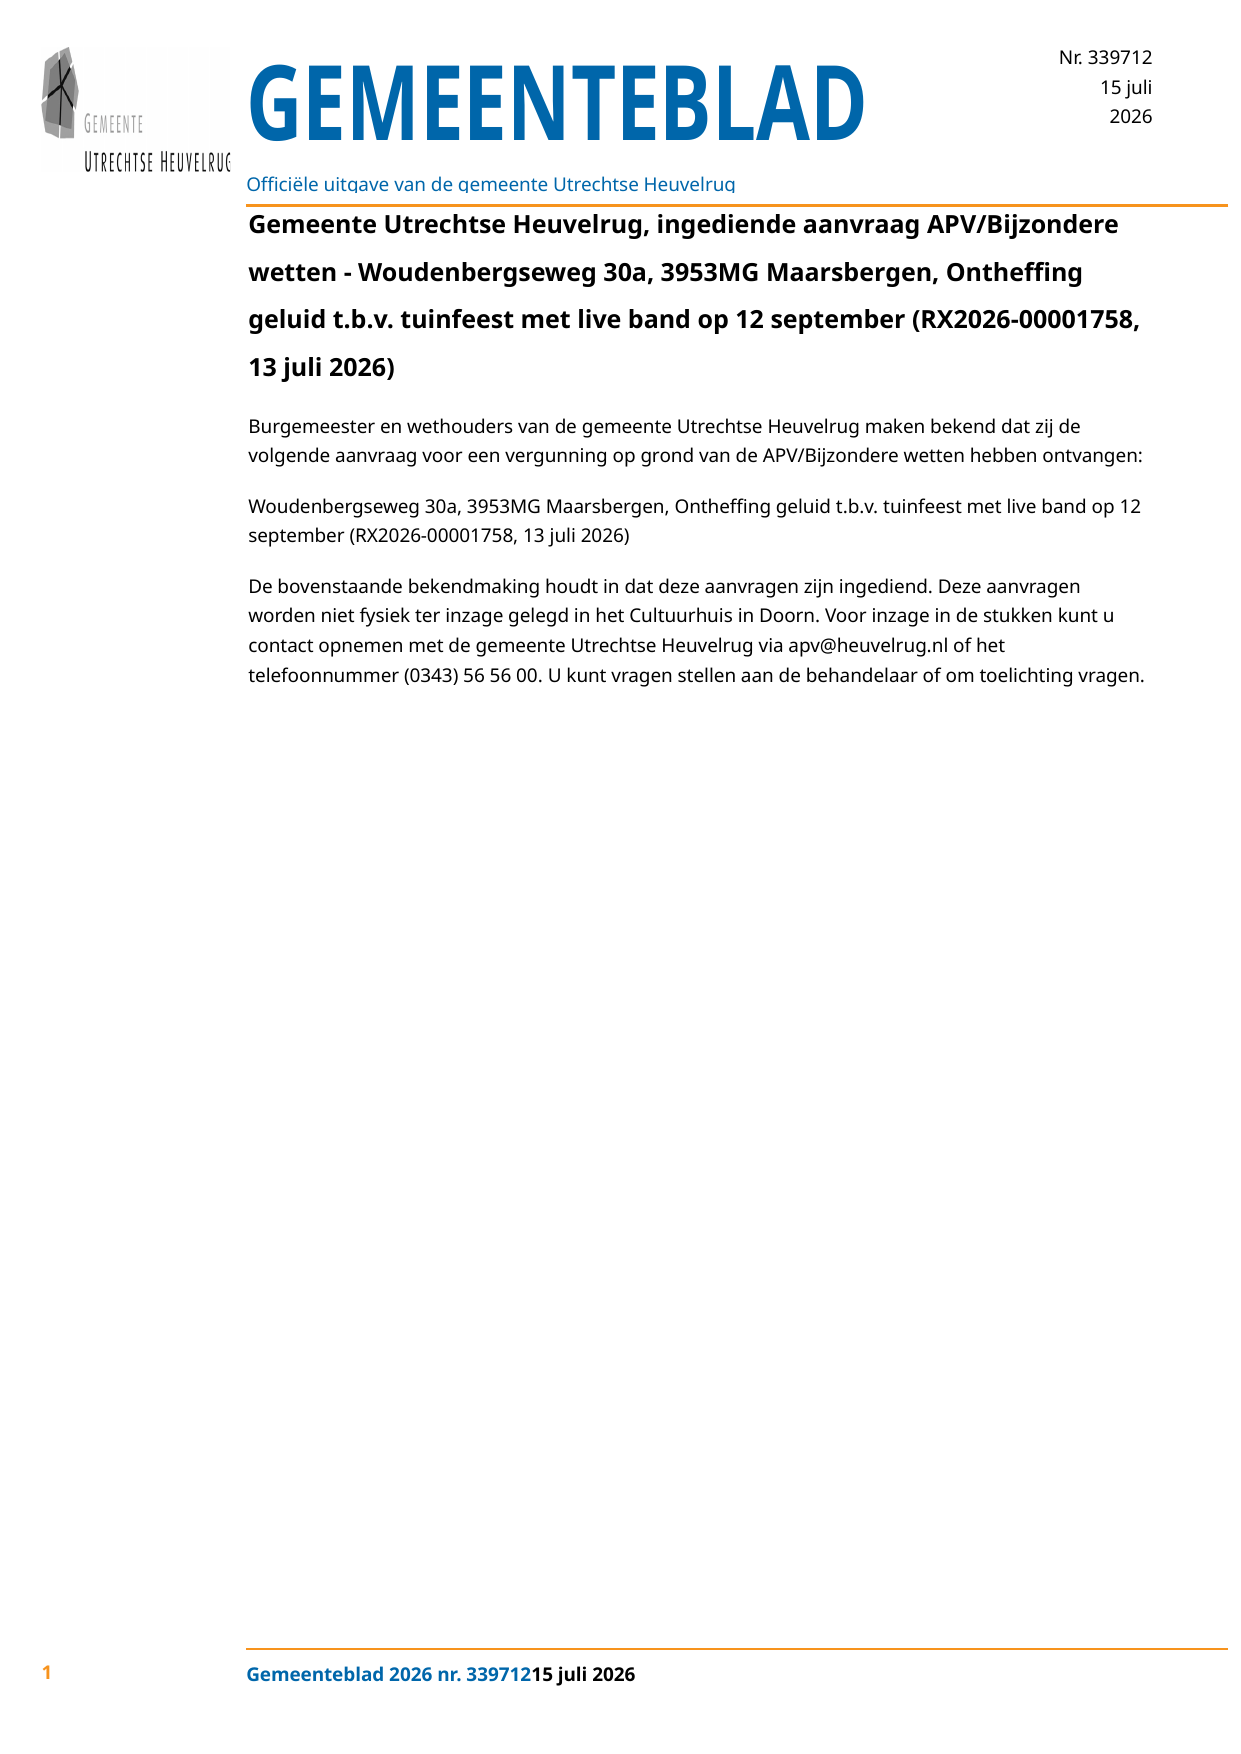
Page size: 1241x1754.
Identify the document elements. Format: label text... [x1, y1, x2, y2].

text De bovenstaande bekendmaking houdt in dat deze aanvragen zijn ingediend. Deze aanvragen worden niet fysiek ter inzage gelegd in het Cultuurhuis in Doorn. Voor inzage in de stukken kunt u contact opnemen met de gemeente Utrechtse Heuvelrug via apv@heuvelrug.nl of het telefoonnummer (0343) 56 56 00. U kunt vragen stellen aan de behandelaar of om toelichting vragen. [248, 573, 1152, 688]
text Gemeente Utrechtse Heuvelrug, ingediende aanvraag APV/Bijzondere wetten - Woudenbergseweg 30a, 3953MG Maarsbergen, Ontheffing geluid t.b.v. tuinfeest met live band op 12 september (RX2026-00001758, 13 juli 2026) [248, 207, 1152, 384]
text Burgemeester en wethouders van de gemeente Utrechtse Heuvelrug maken bekend dat zij de volgende aanvraag voor een vergunning op grond van de APV/Bijzondere wetten hebben ontvangen: [248, 413, 1152, 468]
text Woudenbergseweg 30a, 3953MG Maarsbergen, Ontheffing geluid t.b.v. tuinfeest met live band op 12 september (RX2026-00001758, 13 juli 2026) [248, 493, 1152, 548]
picture [41, 47, 231, 172]
